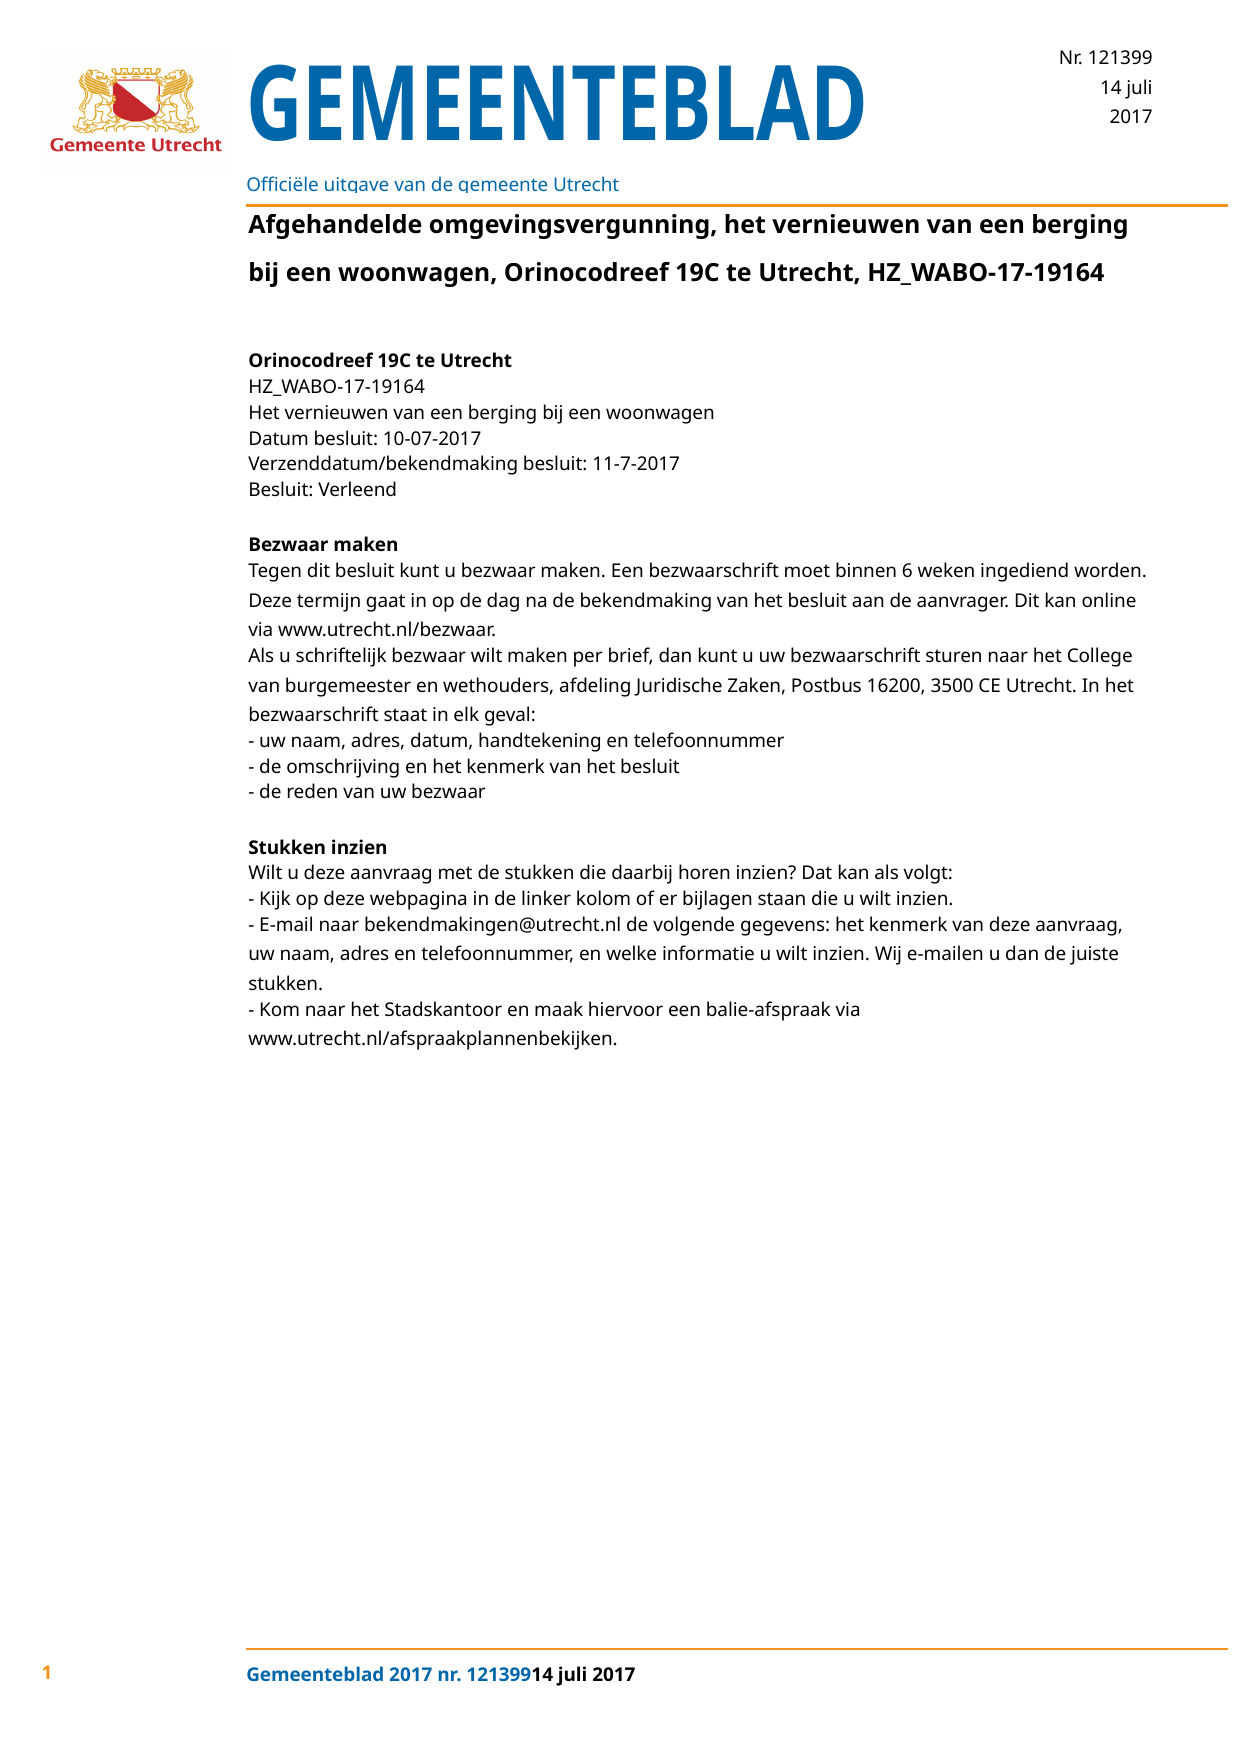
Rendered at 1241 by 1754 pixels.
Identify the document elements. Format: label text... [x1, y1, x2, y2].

table_cell Besluit: Verleend [248, 476, 1152, 532]
table_header Orinocodreef 19C te Utrecht [248, 348, 1152, 373]
table_cell - Kom naar het Stadskantoor en maak hiervoor een balie-afspraak via www.utrecht.nl/afspraakplannenbekijken. [248, 996, 1152, 1051]
table_cell Datum besluit: 10-07-2017 [248, 425, 1152, 451]
table_cell - E-mail naar bekendmakingen@utrecht.nl de volgende gegevens: het kenmerk van deze aanvraag, uw naam, adres en telefoonnummer, en welke informatie u wilt inzien. Wij e-mailen u dan de juiste stukken. [248, 911, 1152, 996]
table_cell - de omschrijving en het kenmerk van het besluit [248, 753, 1152, 778]
table_cell HZ_WABO-17-19164 [248, 373, 1152, 399]
table_cell Als u schriftelijk bezwaar wilt maken per brief, dan kunt u uw bezwaarschrift sturen naar het College van burgemeester en wethouders, afdeling Juridische Zaken, Postbus 16200, 3500 CE Utrecht. In het bezwaarschrift staat in elk geval: [248, 642, 1152, 727]
table_cell Tegen dit besluit kunt u bezwaar maken. Een bezwaarschrift moet binnen 6 weken ingediend worden. Deze termijn gaat in op de dag na de bekendmaking van het besluit aan de aanvrager. Dit kan online via www.utrecht.nl/bezwaar. [248, 557, 1152, 642]
text Afgehandelde omgevingsvergunning, het vernieuwen van een berging bij een woonwagen, Orinocodreef 19C te Utrecht, HZ_WABO-17-19164 [248, 207, 1152, 288]
table_cell - Kijk op deze webpagina in de linker kolom of er bijlagen staan die u wilt inzien. [248, 885, 1152, 911]
picture [41, 47, 231, 172]
table_cell Bezwaar maken [248, 532, 1152, 557]
table_cell Het vernieuwen van een berging bij een woonwagen [248, 399, 1152, 425]
table_cell Wilt u deze aanvraag met de stukken die daarbij horen inzien? Dat kan als volgt: [248, 860, 1152, 885]
table_cell - de reden van uw bezwaar [248, 779, 1152, 834]
table_cell Verzenddatum/bekendmaking besluit: 11-7-2017 [248, 451, 1152, 476]
table_cell - uw naam, adres, datum, handtekening en telefoonnummer [248, 727, 1152, 753]
table_cell Stukken inzien [248, 834, 1152, 859]
